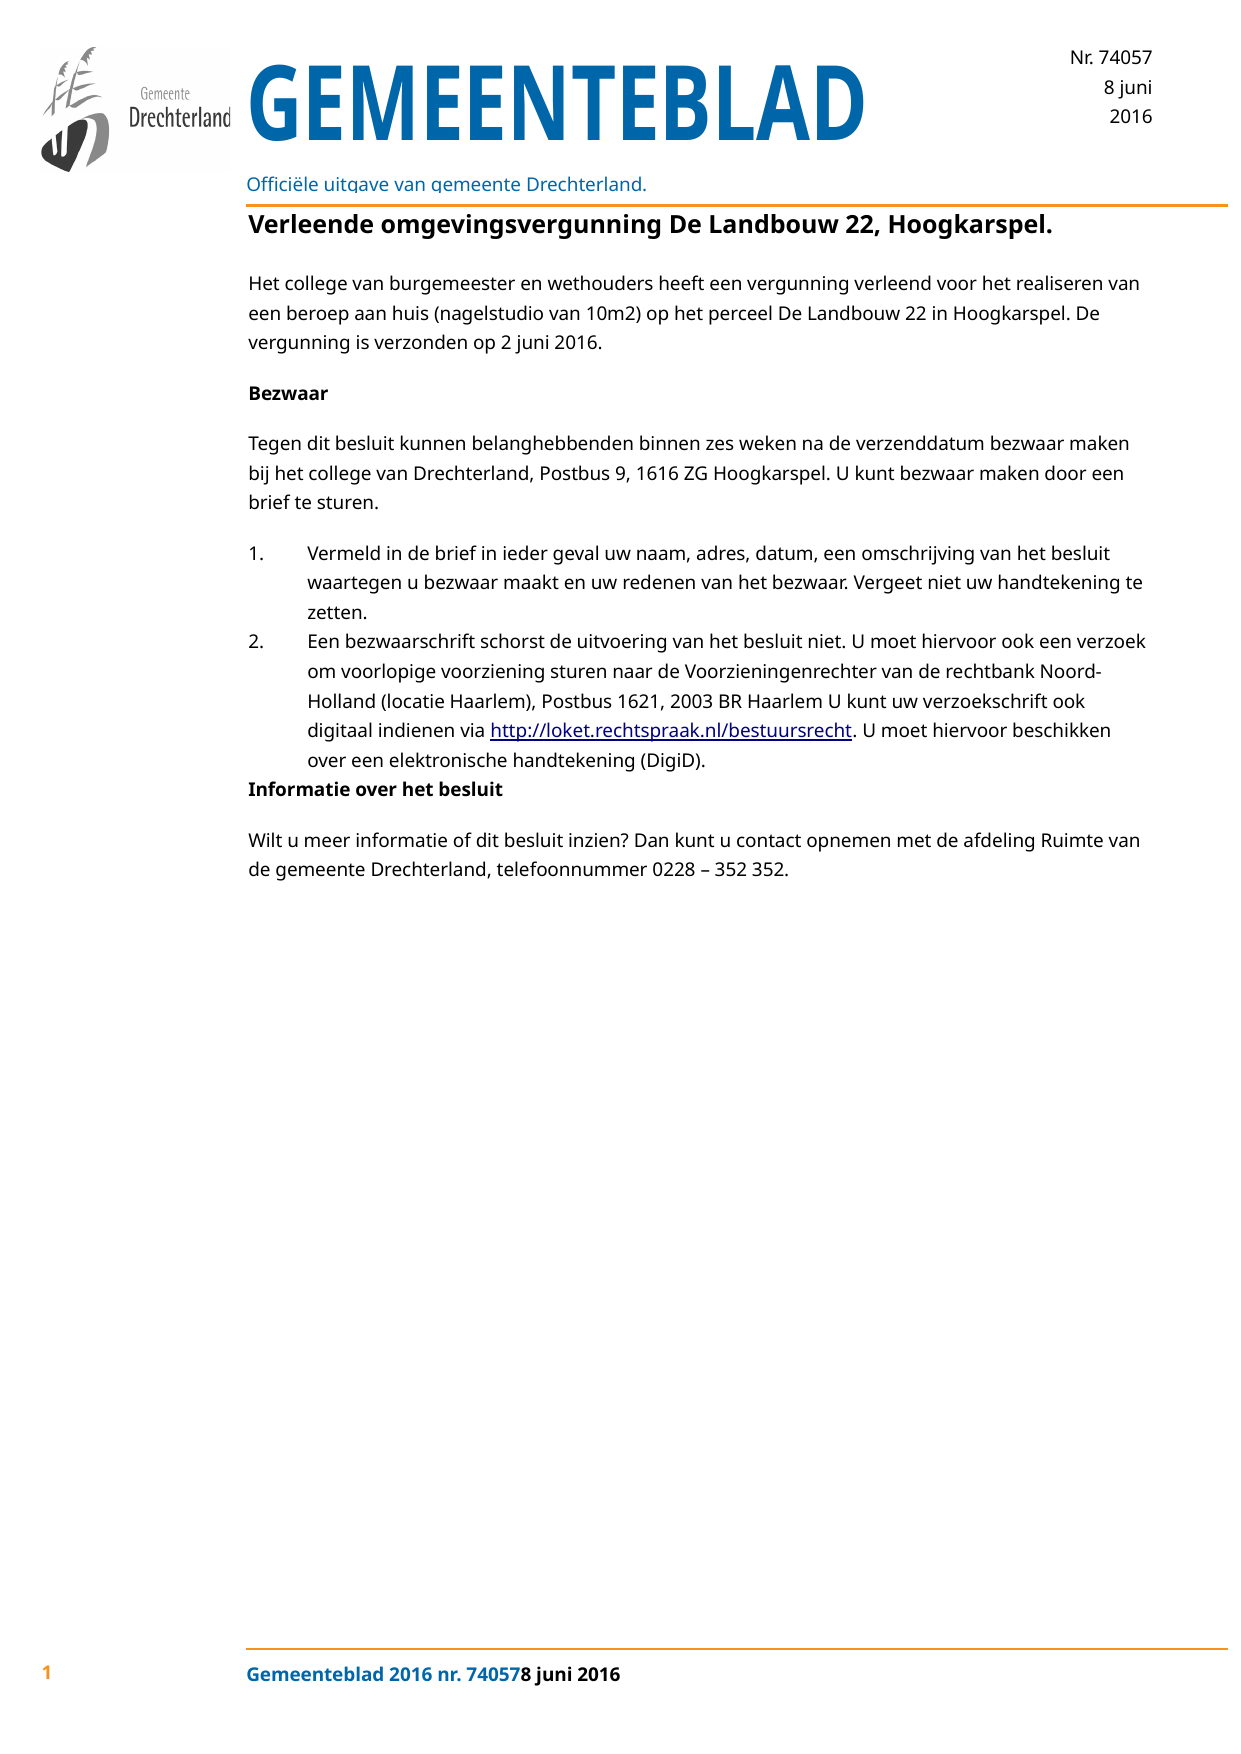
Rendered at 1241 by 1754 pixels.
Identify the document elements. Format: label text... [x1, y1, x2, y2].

text Informatie over het besluit [248, 777, 1152, 802]
text Wilt u meer informatie of dit besluit inzien? Dan kunt u contact opnemen met de afdeling Ruimte van de gemeente Drechterland, telefoonnummer 0228 – 352 352. [248, 827, 1152, 882]
text Tegen dit besluit kunnen belanghebbenden binnen zes weken na de verzenddatum bezwaar maken bij het college van Drechterland, Postbus 9, 1616 ZG Hoogkarspel. U kunt bezwaar maken door een brief te sturen. [248, 430, 1152, 515]
text Bezwaar [248, 380, 1152, 406]
text Verleende omgevingsvergunning De Landbouw 22, Hoogkarspel. [248, 207, 1152, 241]
list Vermeld in de brief in ieder geval uw naam, adres, datum, een omschrijving van het besluit waartegen u bezwaar maakt en uw redenen van het bezwaar. Vergeet niet uw handtekening te zetten. [248, 540, 1152, 625]
picture [41, 47, 231, 172]
text Het college van burgemeester en wethouders heeft een vergunning verleend voor het realiseren van een beroep aan huis (nagelstudio van 10m2) op het perceel De Landbouw 22 in Hoogkarspel. De vergunning is verzonden op 2 juni 2016. [248, 270, 1152, 355]
list Een bezwaarschrift schorst de uitvoering van het besluit niet. U moet hiervoor ook een verzoek om voorlopige voorziening sturen naar de Voorzieningenrechter van de rechtbank Noord-Holland (locatie Haarlem), Postbus 1621, 2003 BR Haarlem U kunt uw verzoekschrift ook digitaal indienen via http://loket.rechtspraak.nl/bestuursrecht. U moet hiervoor beschikken over een elektronische handtekening (DigiD). [248, 629, 1152, 773]
